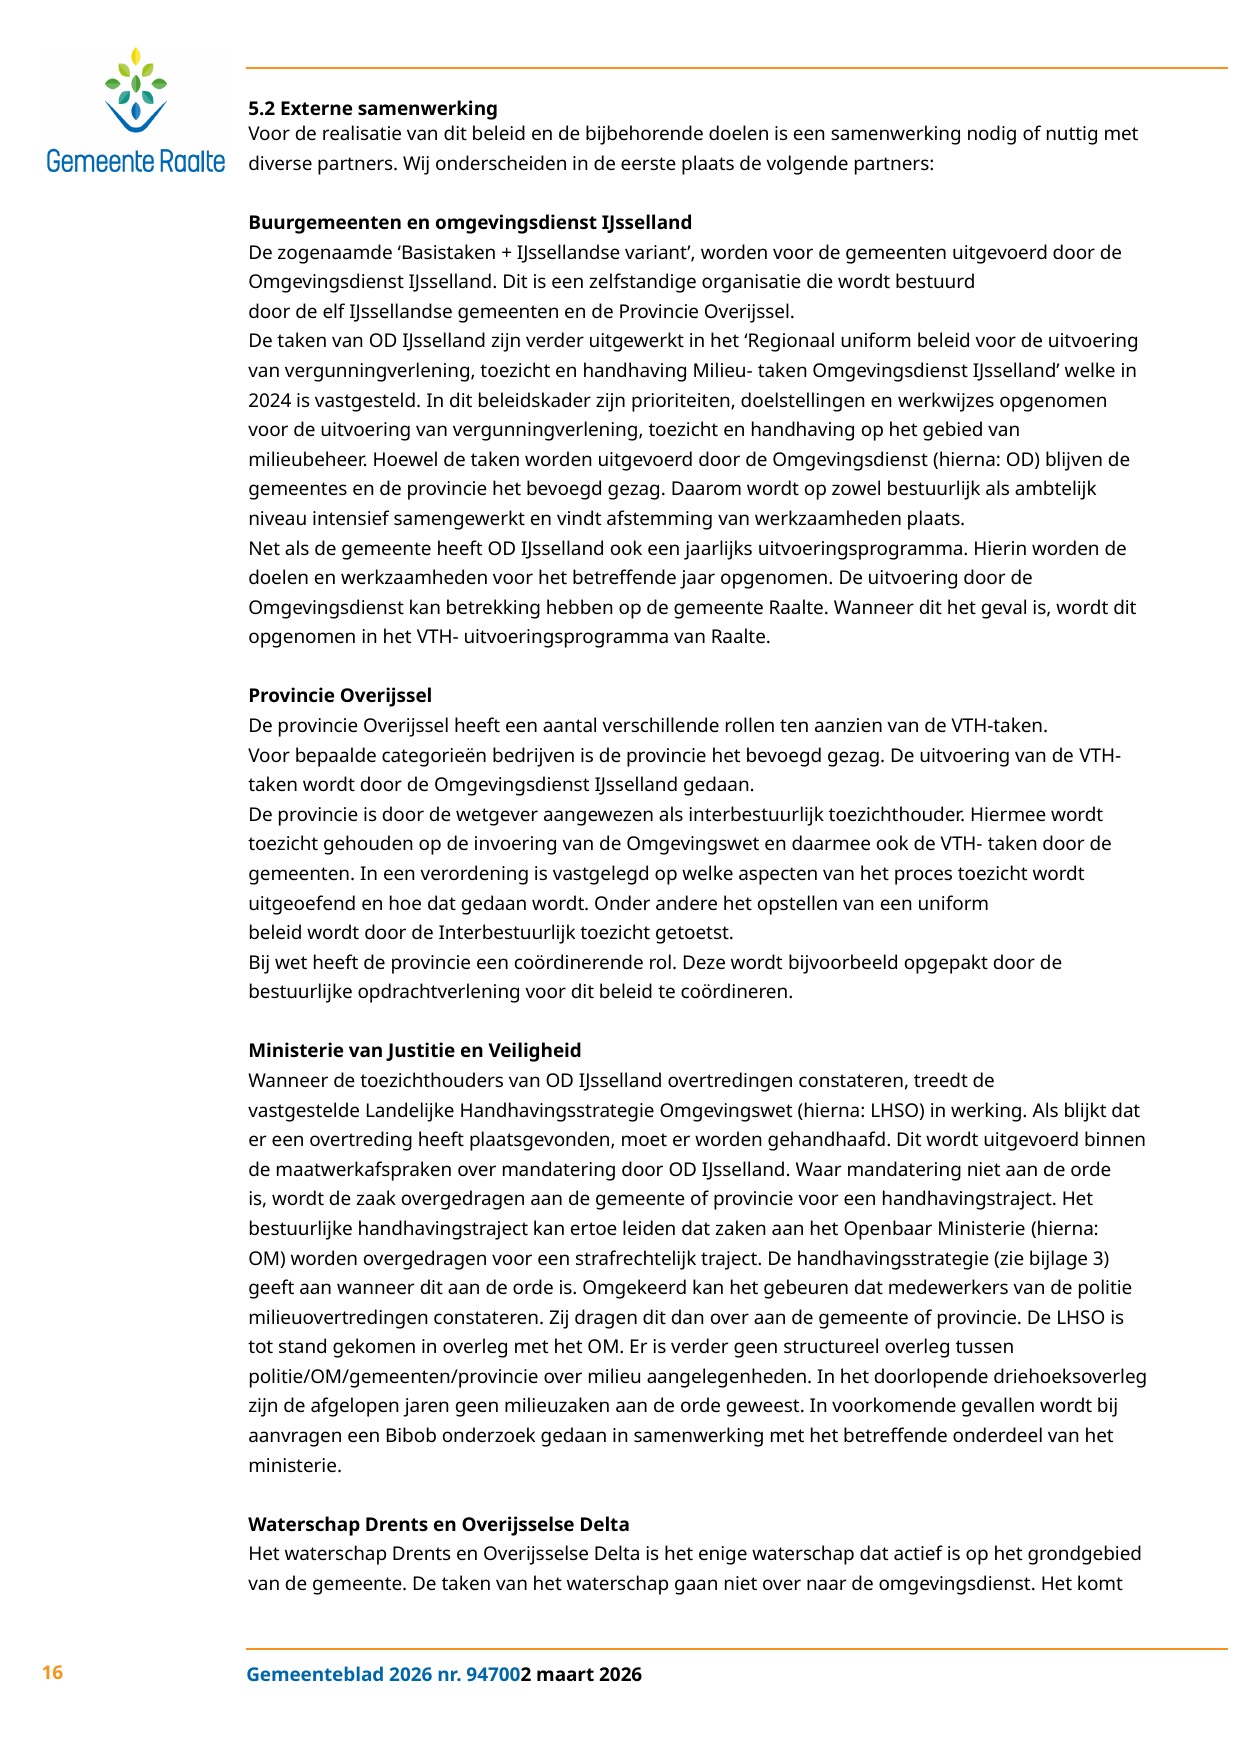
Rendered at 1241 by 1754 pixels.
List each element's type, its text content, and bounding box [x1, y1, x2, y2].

text Voor bepaalde categorieën bedrijven is de provincie het bevoegd gezag. De uitvoering van de VTH-taken wordt door de Omgevingsdienst IJsselland gedaan. [248, 742, 1152, 797]
text Waterschap Drents en Overijsselse Delta [248, 1511, 1152, 1537]
text Bij wet heeft de provincie een coördinerende rol. Deze wordt bijvoorbeeld opgepakt door de bestuurlijke opdrachtverlening voor dit beleid te coördineren. [248, 949, 1152, 1004]
text Het waterschap Drents en Overijsselse Delta is het enige waterschap dat actief is op het grondgebied van de gemeente. De taken van het waterschap gaan niet over naar de omgevingsdienst. Het komt [248, 1541, 1152, 1596]
text Voor de realisatie van dit beleid en de bijbehorende doelen is een samenwerking nodig of nuttig met diverse partners. Wij onderscheiden in de eerste plaats de volgende partners: [248, 121, 1152, 176]
text De provincie is door de wetgever aangewezen als interbestuurlijk toezichthouder. Hiermee wordt toezicht gehouden op de invoering van de Omgevingswet en daarmee ook de VTH- taken door de gemeenten. In een verordening is vastgelegd op welke aspecten van het proces toezicht wordt uitgeoefend en hoe dat gedaan wordt. Onder andere het opstellen van een uniform beleid wordt door de Interbestuurlijk toezicht getoetst. [248, 801, 1152, 945]
text Buurgemeenten en omgevingsdienst IJsselland [248, 209, 1152, 235]
text Provincie Overijssel [248, 683, 1152, 708]
text De provincie Overijssel heeft een aantal verschillende rollen ten aanzien van de VTH-taken. [248, 712, 1152, 738]
text De zogenaamde ‘Basistaken + IJssellandse variant’, worden voor de gemeenten uitgevoerd door de Omgevingsdienst IJsselland. Dit is een zelfstandige organisatie die wordt bestuurd door de elf IJssellandse gemeenten en de Provincie Overijssel. [248, 239, 1152, 324]
text Ministerie van Justitie en Veiligheid [248, 1038, 1152, 1063]
text Wanneer de toezichthouders van OD IJsselland overtredingen constateren, treedt de vastgestelde Landelijke Handhavingsstrategie Omgevingswet (hierna: LHSO) in werking. Als blijkt dat er een overtreding heeft plaatsgevonden, moet er worden gehandhaafd. Dit wordt uitgevoerd binnen de maatwerkafspraken over mandatering door OD IJsselland. Waar mandatering niet aan de orde is, wordt de zaak overgedragen aan de gemeente of provincie voor een handhavingstraject. Het bestuurlijke handhavingstraject kan ertoe leiden dat zaken aan het Openbaar Ministerie (hierna: OM) worden overgedragen voor een strafrechtelijk traject. De handhavingsstrategie (zie bijlage 3) geeft aan wanneer dit aan de orde is. Omgekeerd kan het gebeuren dat medewerkers van de politie milieuovertredingen constateren. Zij dragen dit dan over aan de gemeente of provincie. De LHSO is tot stand gekomen in overleg met het OM. Er is verder geen structureel overleg tussen politie/OM/gemeenten/provincie over milieu aangelegenheden. In het doorlopende driehoeksoverleg zijn de afgelopen jaren geen milieuzaken aan de orde geweest. In voorkomende gevallen wordt bij aanvragen een Bibob onderzoek gedaan in samenwerking met het betreffende onderdeel van het ministerie. [248, 1067, 1152, 1477]
picture [41, 47, 231, 172]
text 5.2 Externe samenwerking [248, 95, 1152, 121]
text Net als de gemeente heeft OD IJsselland ook een jaarlijks uitvoeringsprogramma. Hierin worden de doelen en werkzaamheden voor het betreffende jaar opgenomen. De uitvoering door de Omgevingsdienst kan betrekking hebben op de gemeente Raalte. Wanneer dit het geval is, wordt dit opgenomen in het VTH- uitvoeringsprogramma van Raalte. [248, 535, 1152, 649]
text De taken van OD IJsselland zijn verder uitgewerkt in het ‘Regionaal uniform beleid voor de uitvoering van vergunningverlening, toezicht en handhaving Milieu- taken Omgevingsdienst IJsselland’ welke in 2024 is vastgesteld. In dit beleidskader zijn prioriteiten, doelstellingen en werkwijzes opgenomen voor de uitvoering van vergunningverlening, toezicht en handhaving op het gebied van milieubeheer. Hoewel de taken worden uitgevoerd door de Omgevingsdienst (hierna: OD) blijven de gemeentes en de provincie het bevoegd gezag. Daarom wordt op zowel bestuurlijk als ambtelijk niveau intensief samengewerkt en vindt afstemming van werkzaamheden plaats. [248, 328, 1152, 531]
